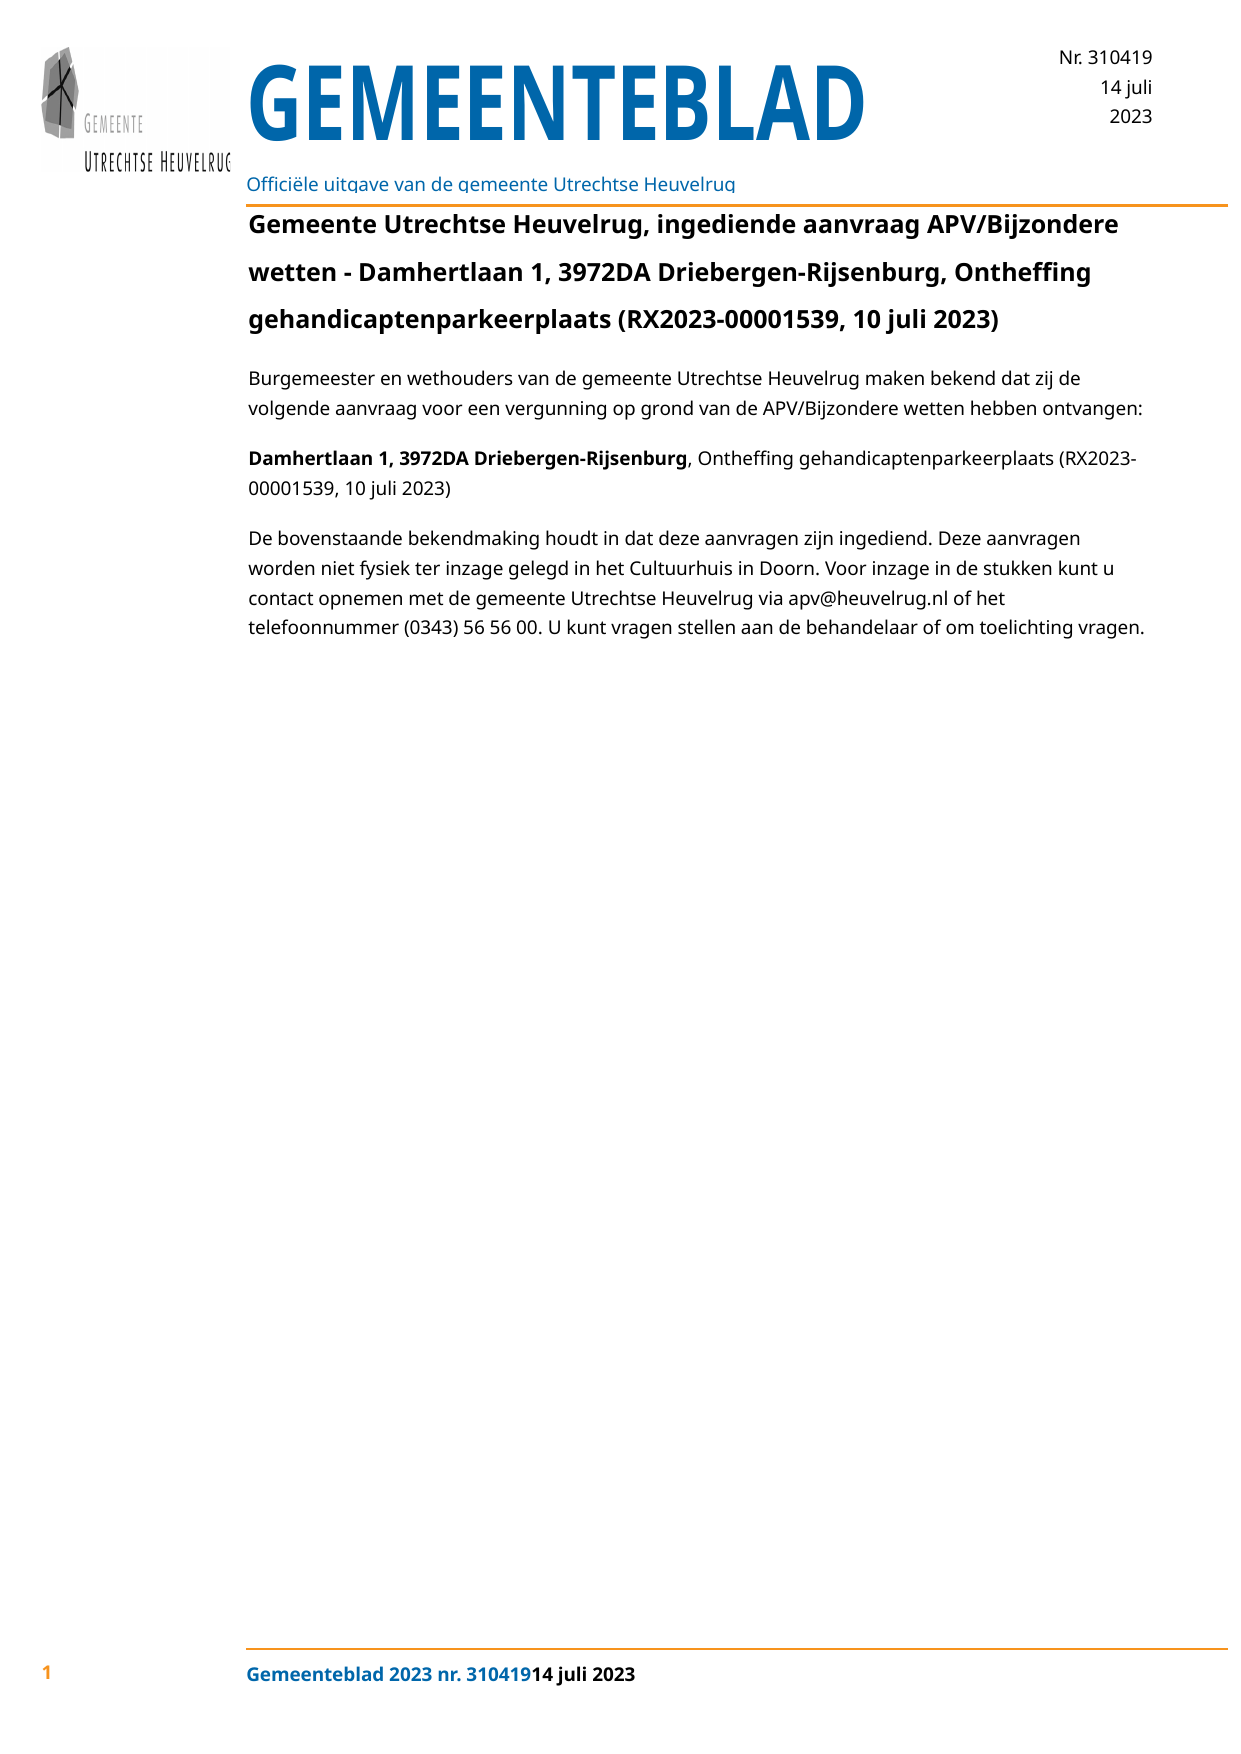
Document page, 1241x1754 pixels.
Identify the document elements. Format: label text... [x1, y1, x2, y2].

text De bovenstaande bekendmaking houdt in dat deze aanvragen zijn ingediend. Deze aanvragen worden niet fysiek ter inzage gelegd in het Cultuurhuis in Doorn. Voor inzage in de stukken kunt u contact opnemen met de gemeente Utrechtse Heuvelrug via apv@heuvelrug.nl of het telefoonnummer (0343) 56 56 00. U kunt vragen stellen aan de behandelaar of om toelichting vragen. [248, 526, 1152, 640]
text Burgemeester en wethouders van de gemeente Utrechtse Heuvelrug maken bekend dat zij de volgende aanvraag voor een vergunning op grond van de APV/Bijzondere wetten hebben ontvangen: [248, 366, 1152, 421]
picture [41, 47, 231, 172]
text Gemeente Utrechtse Heuvelrug, ingediende aanvraag APV/Bijzondere wetten - Damhertlaan 1, 3972DA Driebergen-Rijsenburg, Ontheffing gehandicaptenparkeerplaats (RX2023-00001539, 10 juli 2023) [248, 207, 1152, 336]
text Damhertlaan 1, 3972DA Driebergen-Rijsenburg, Ontheffing gehandicaptenparkeerplaats (RX2023-00001539, 10 juli 2023) [248, 446, 1152, 501]
